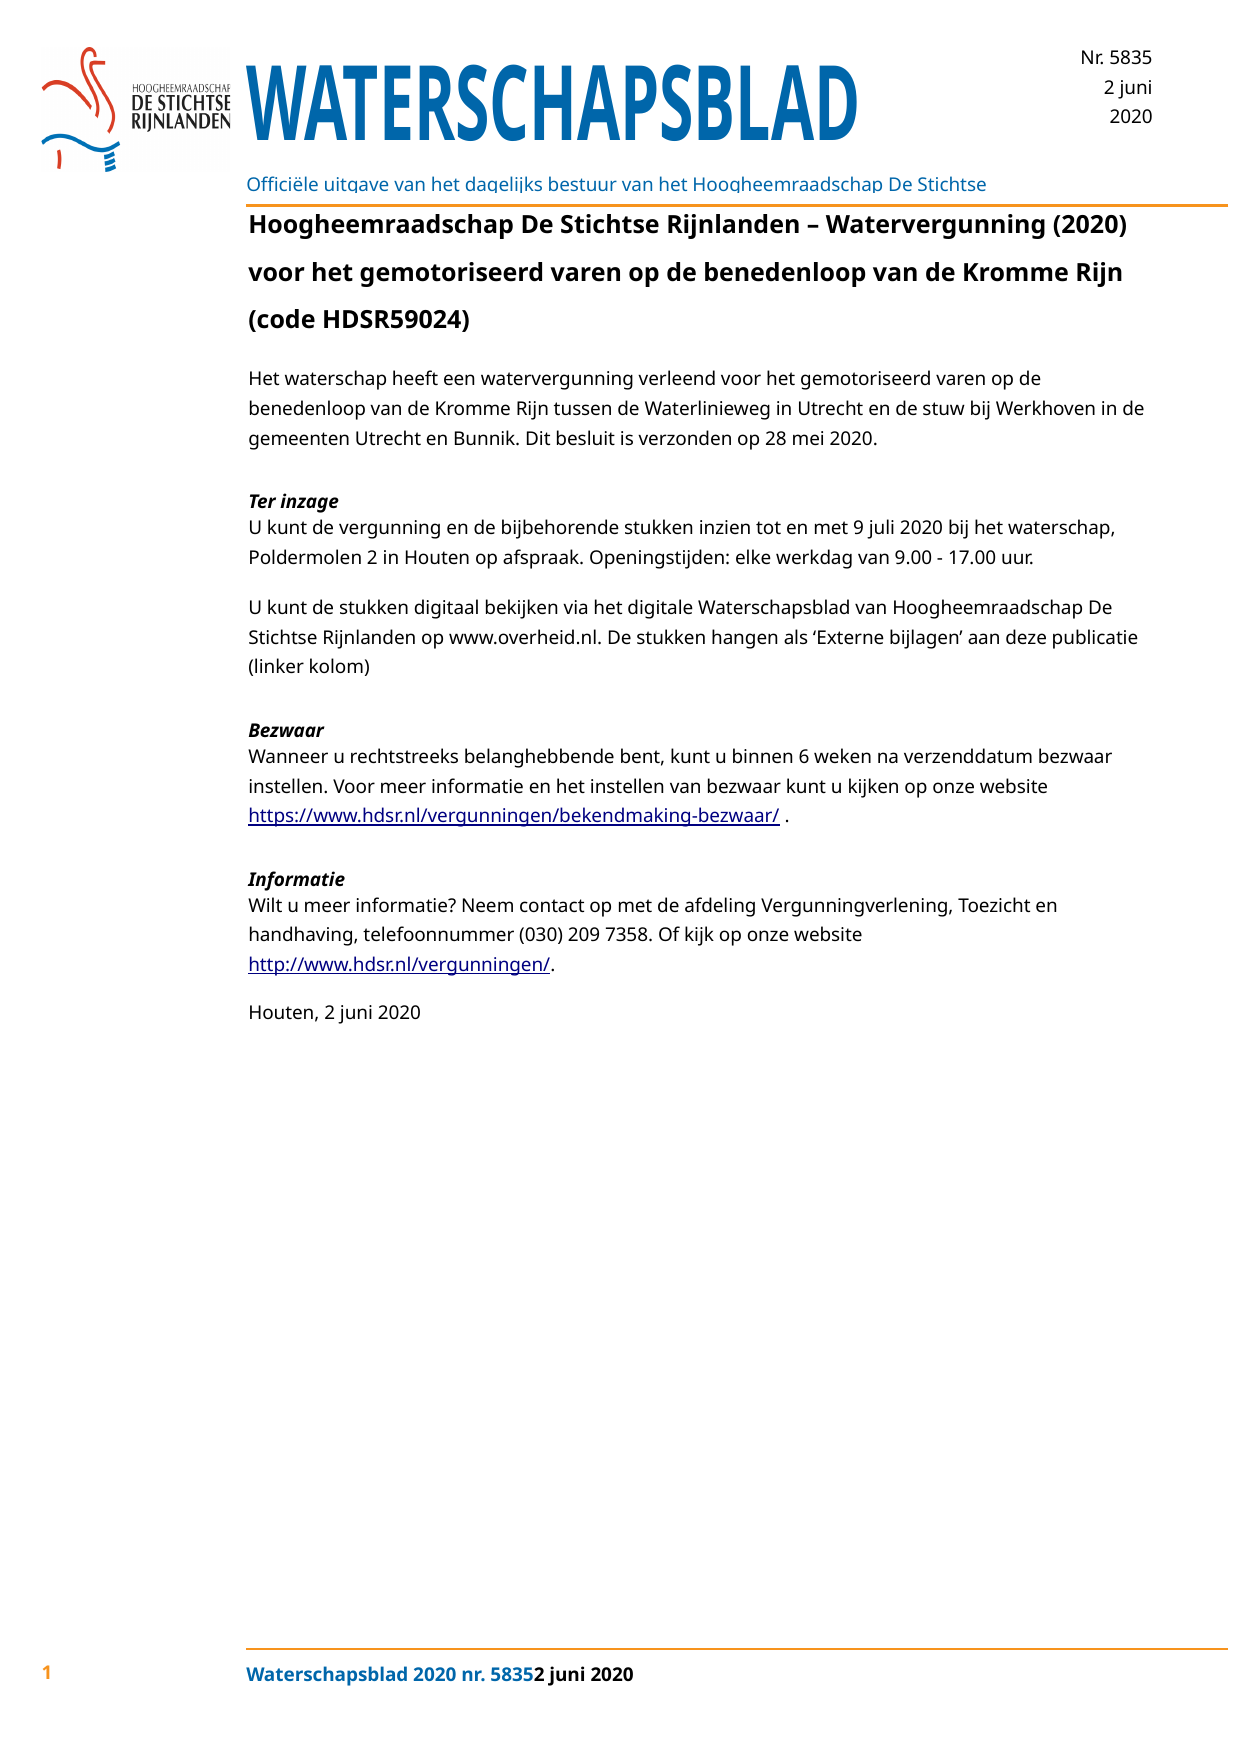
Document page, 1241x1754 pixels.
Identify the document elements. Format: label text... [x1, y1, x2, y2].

text Ter inzage [248, 489, 1152, 514]
text Bezwaar [248, 717, 1152, 743]
text U kunt de vergunning en de bijbehorende stukken inzien tot en met 9 juli 2020 bij het waterschap, Poldermolen 2 in Houten op afspraak. Openingstijden: elke werkdag van 9.00 - 17.00 uur. [248, 514, 1152, 570]
text Houten, 2 juni 2020 [248, 999, 1152, 1025]
picture [41, 47, 231, 172]
text Het waterschap heeft een watervergunning verleend voor het gemotoriseerd varen op de benedenloop van de Kromme Rijn tussen de Waterlinieweg in Utrecht en de stuw bij Werkhoven in de gemeenten Utrecht en Bunnik. Dit besluit is verzonden op 28 mei 2020. [248, 366, 1152, 450]
text Wilt u meer informatie? Neem contact op met de afdeling Vergunningverlening, Toezicht en handhaving, telefoonnummer (030) 209 7358. Of kijk op onze website http://www.hdsr.nl/vergunningen/. [248, 892, 1152, 977]
text Hoogheemraadschap De Stichtse Rijnlanden – Watervergunning (2020) voor het gemotoriseerd varen op de benedenloop van de Kromme Rijn (code HDSR59024) [248, 207, 1152, 336]
text U kunt de stukken digitaal bekijken via het digitale Waterschapsblad van Hoogheemraadschap De Stichtse Rijnlanden op www.overheid.nl. De stukken hangen als ‘Externe bijlagen’ aan deze publicatie (linker kolom) [248, 594, 1152, 679]
text Informatie [248, 866, 1152, 892]
text Wanneer u rechtstreeks belanghebbende bent, kunt u binnen 6 weken na verzenddatum bezwaar instellen. Voor meer informatie en het instellen van bezwaar kunt u kijken op onze website https://www.hdsr.nl/vergunningen/bekendmaking-bezwaar/ . [248, 743, 1152, 828]
